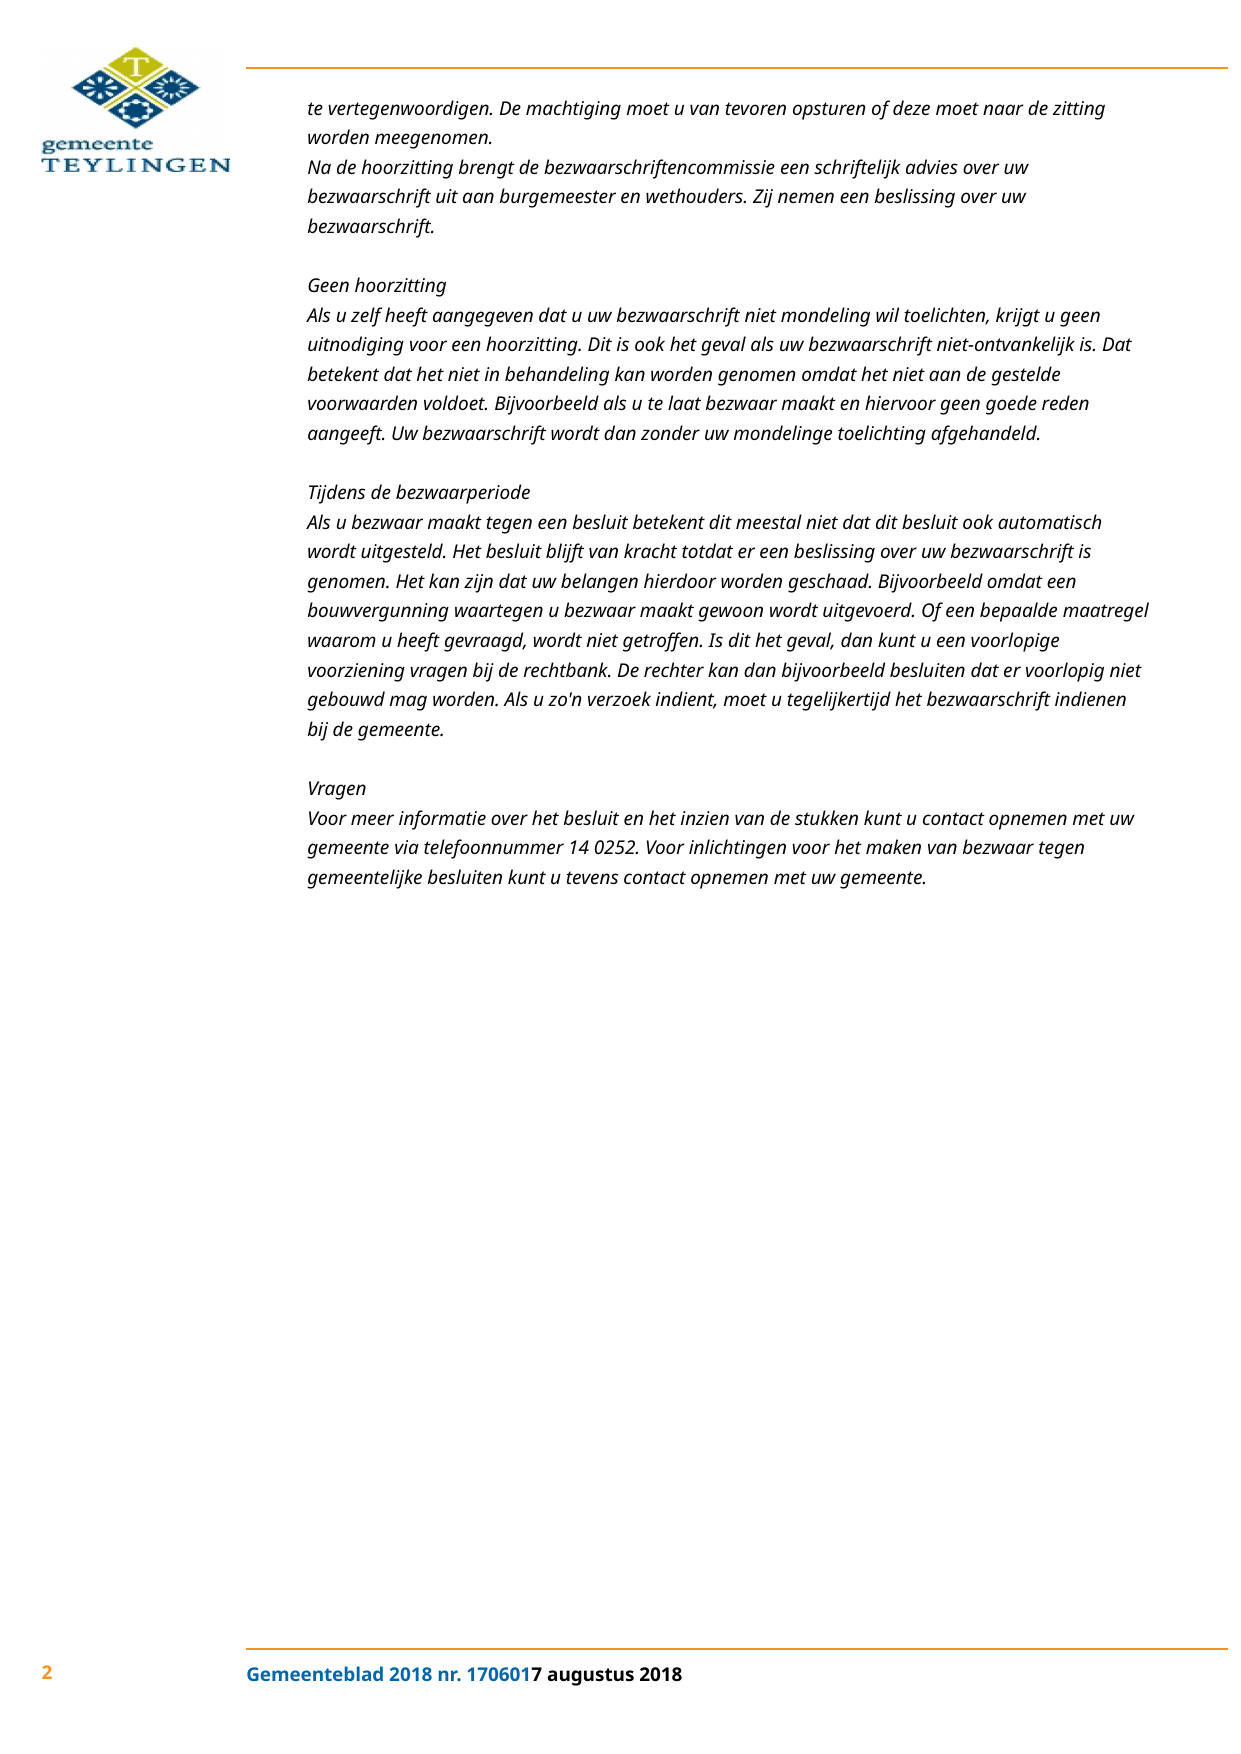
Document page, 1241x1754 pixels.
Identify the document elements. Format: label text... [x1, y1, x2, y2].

list Tijdens de bezwaarperiode [248, 479, 1152, 505]
picture [41, 47, 231, 172]
list Als u zelf heeft aangegeven dat u uw bezwaarschrift niet mondeling wil toelichten, krijgt u geen uitnodiging voor een hoorzitting. Dit is ook het geval als uw bezwaarschrift niet-ontvankelijk is. Dat betekent dat het niet in behandeling kan worden genomen omdat het niet aan de gestelde voorwaarden voldoet. Bijvoorbeeld als u te laat bezwaar maakt en hiervoor geen goede reden aangeeft. Uw bezwaarschrift wordt dan zonder uw mondelinge toelichting afgehandeld. [248, 302, 1152, 446]
list Voor meer informatie over het besluit en het inzien van de stukken kunt u contact opnemen met uw gemeente via telefoonnummer 14 0252. Voor inlichtingen voor het maken van bezwaar tegen gemeentelijke besluiten kunt u tevens contact opnemen met uw gemeente. [248, 805, 1152, 890]
list Als u bezwaar maakt tegen een besluit betekent dit meestal niet dat dit besluit ook automatisch wordt uitgesteld. Het besluit blijft van kracht totdat er een beslissing over uw bezwaarschrift is genomen. Het kan zijn dat uw belangen hierdoor worden geschaad. Bijvoorbeeld omdat een bouwvergunning waartegen u bezwaar maakt gewoon wordt uitgevoerd. Of een bepaalde maatregel waarom u heeft gevraagd, wordt niet getroffen. Is dit het geval, dan kunt u een voorlopige voorziening vragen bij de rechtbank. De rechter kan dan bijvoorbeeld besluiten dat er voorlopig niet gebouwd mag worden. Als u zo'n verzoek indient, moet u tegelijkertijd het bezwaarschrift indienen bij de gemeente. [248, 509, 1152, 742]
list Vragen [248, 775, 1152, 801]
list te vertegenwoordigen. De machtiging moet u van tevoren opsturen of deze moet naar de zitting worden meegenomen. [248, 95, 1152, 150]
list Geen hoorzitting [248, 272, 1152, 298]
list Na de hoorzitting brengt de bezwaarschriftencommissie een schriftelijk advies over uw bezwaarschrift uit aan burgemeester en wethouders. Zij nemen een beslissing over uw bezwaarschrift. [248, 154, 1152, 239]
